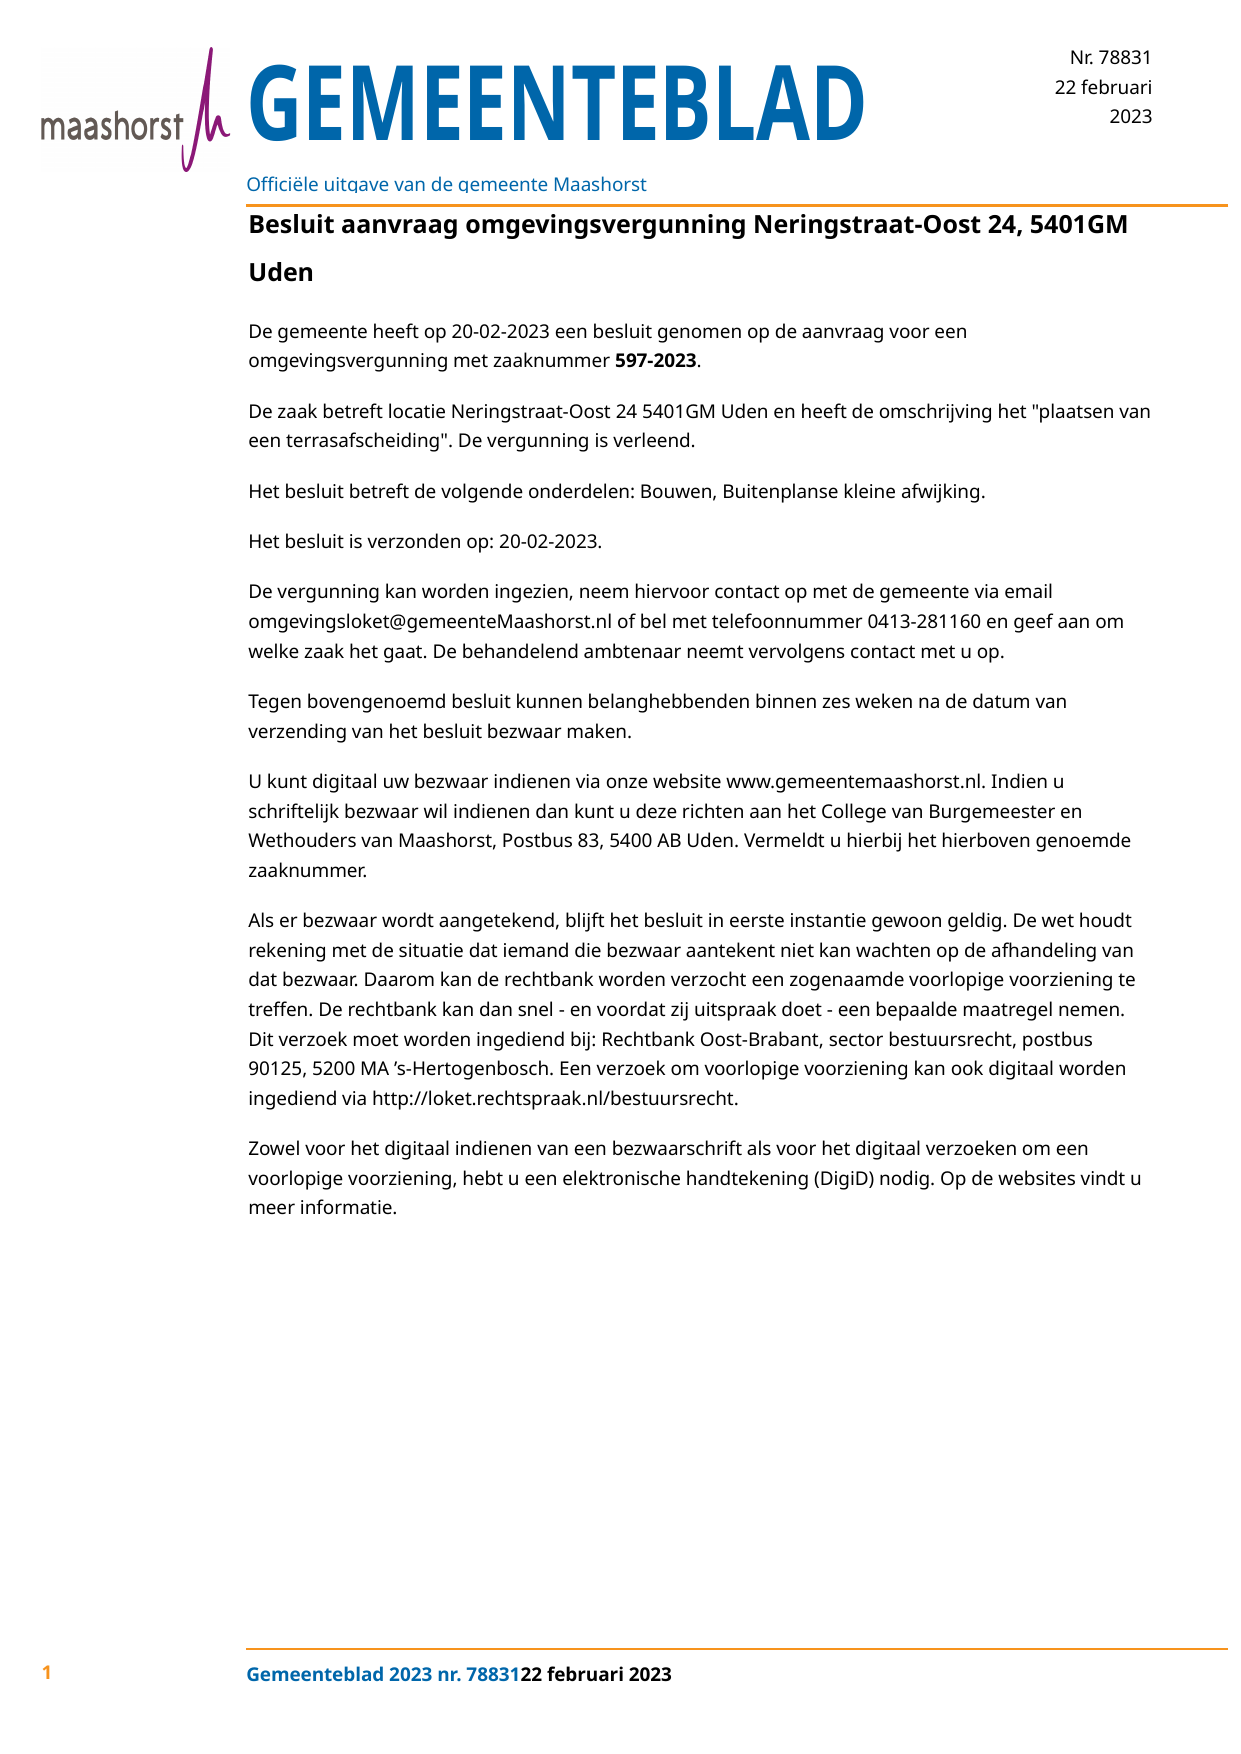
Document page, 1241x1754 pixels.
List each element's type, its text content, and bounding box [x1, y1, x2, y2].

text Als er bezwaar wordt aangetekend, blijft het besluit in eerste instantie gewoon geldig. De wet houdt rekening met de situatie dat iemand die bezwaar aantekent niet kan wachten op de afhandeling van dat bezwaar. Daarom kan de rechtbank worden verzocht een zogenaamde voorlopige voorziening te treffen. De rechtbank kan dan snel - en voordat zij uitspraak doet - een bepaalde maatregel nemen. Dit verzoek moet worden ingediend bij: Rechtbank Oost-Brabant, sector bestuursrecht, postbus 90125, 5200 MA ’s-Hertogenbosch. Een verzoek om voorlopige voorziening kan ook digitaal worden ingediend via http://loket.rechtspraak.nl/bestuursrecht. [248, 907, 1152, 1111]
text De vergunning kan worden ingezien, neem hiervoor contact op met de gemeente via email omgevingsloket@gemeenteMaashorst.nl of bel met telefoonnummer 0413-281160 en geef aan om welke zaak het gaat. De behandelend ambtenaar neemt vervolgens contact met u op. [248, 579, 1152, 664]
text Het besluit is verzonden op: 20-02-2023. [248, 528, 1152, 554]
text Het besluit betreft de volgende onderdelen: Bouwen, Buitenplanse kleine afwijking. [248, 478, 1152, 504]
text De gemeente heeft op 20-02-2023 een besluit genomen op de aanvraag voor een omgevingsvergunning met zaaknummer 597-2023. [248, 318, 1152, 373]
text Besluit aanvraag omgevingsvergunning Neringstraat-Oost 24, 5401GM Uden [248, 207, 1152, 288]
picture [41, 47, 231, 172]
text Zowel voor het digitaal indienen van een bezwaarschrift als voor het digitaal verzoeken om een voorlopige voorziening, hebt u een elektronische handtekening (DigiD) nodig. Op de websites vindt u meer informatie. [248, 1135, 1152, 1220]
text De zaak betreft locatie Neringstraat-Oost 24 5401GM Uden en heeft de omschrijving het "plaatsen van een terrasafscheiding". De vergunning is verleend. [248, 398, 1152, 453]
text Tegen bovengenoemd besluit kunnen belanghebbenden binnen zes weken na de datum van verzending van het besluit bezwaar maken. [248, 688, 1152, 744]
text U kunt digitaal uw bezwaar indienen via onze website www.gemeentemaashorst.nl. Indien u schriftelijk bezwaar wil indienen dan kunt u deze richten aan het College van Burgemeester en Wethouders van Maashorst, Postbus 83, 5400 AB Uden. Vermeldt u hierbij het hierboven genoemde zaaknummer. [248, 768, 1152, 883]
